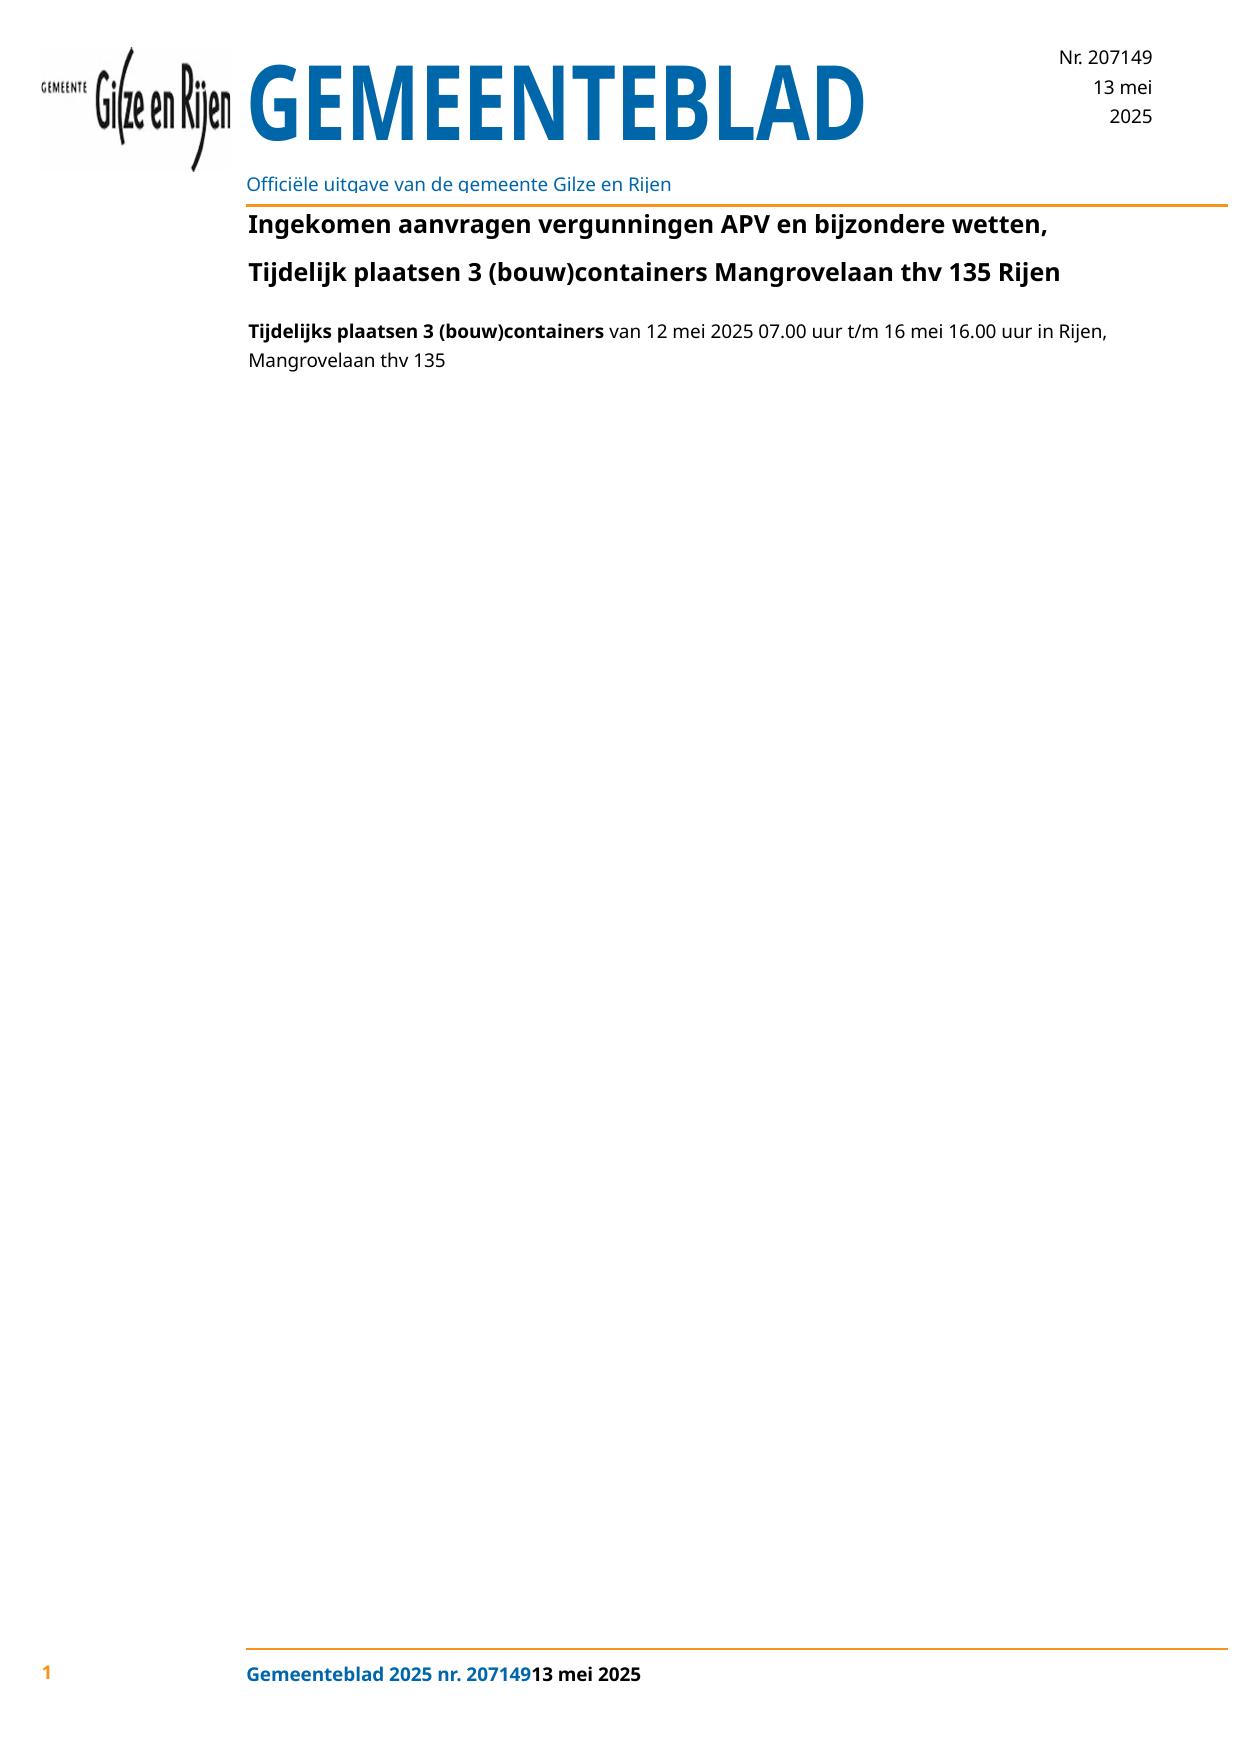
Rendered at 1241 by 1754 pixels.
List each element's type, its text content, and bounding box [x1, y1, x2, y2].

text Ingekomen aanvragen vergunningen APV en bijzondere wetten, Tijdelijk plaatsen 3 (bouw)containers Mangrovelaan thv 135 Rijen [248, 207, 1152, 288]
picture [41, 47, 231, 172]
text Tijdelijks plaatsen 3 (bouw)containers van 12 mei 2025 07.00 uur t/m 16 mei 16.00 uur in Rijen, Mangrovelaan thv 135 [248, 318, 1152, 373]
